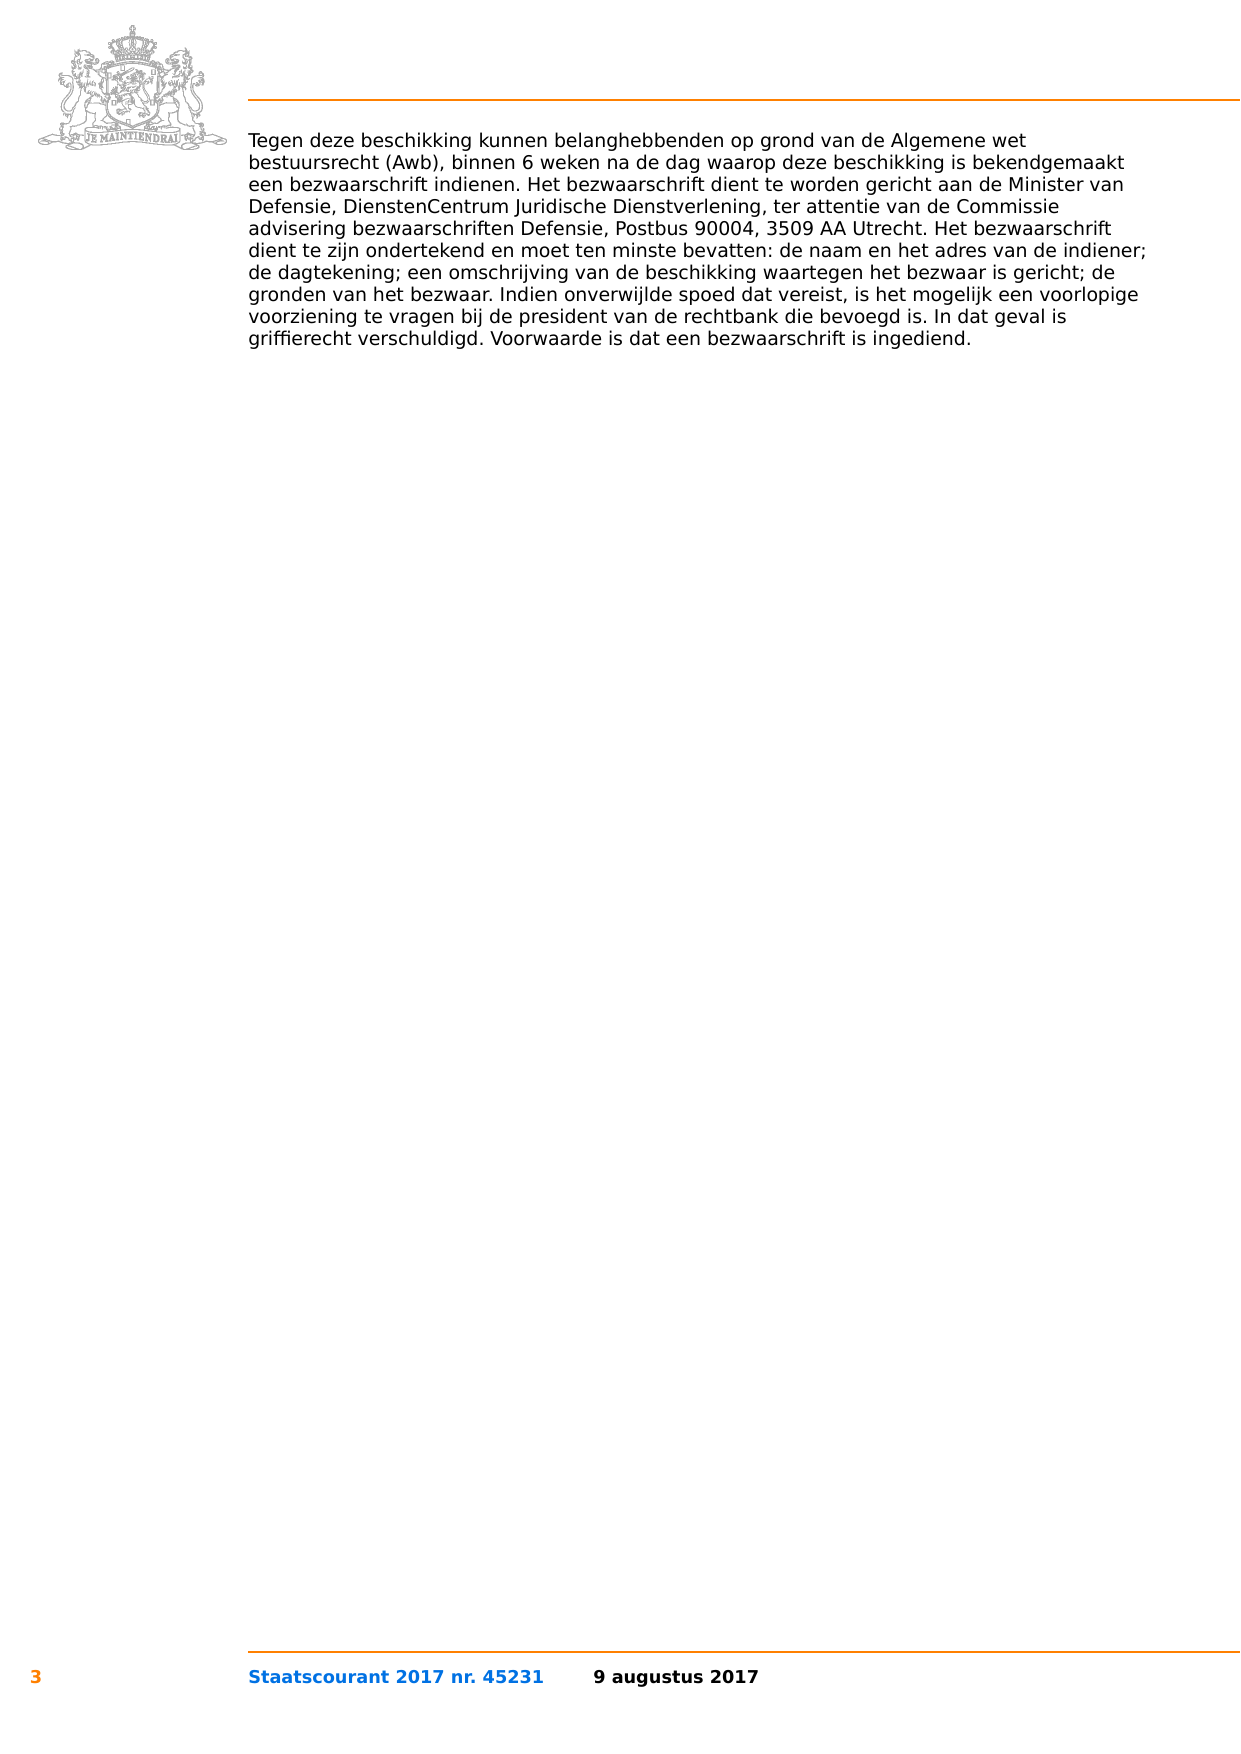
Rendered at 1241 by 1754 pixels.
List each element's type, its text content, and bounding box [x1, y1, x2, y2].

picture [38, 25, 227, 150]
text Tegen deze beschikking kunnen belanghebbenden op grond van de Algemene wet bestuursrecht (Awb), binnen 6 weken na de dag waarop deze beschikking is bekendgemaakt een bezwaarschrift indienen. Het bezwaarschrift dient te worden gericht aan de Minister van Defensie, DienstenCentrum Juridische Dienstverlening, ter attentie van de Commissie advisering bezwaarschriften Defensie, Postbus 90004, 3509 AA Utrecht. Het bezwaarschrift dient te zijn ondertekend en moet ten minste bevatten: de naam en het adres van de indiener; de dagtekening; een omschrijving van de beschikking waartegen het bezwaar is gericht; de gronden van het bezwaar. Indien onverwijlde spoed dat vereist, is het mogelijk een voorlopige voorziening te vragen bij de president van de rechtbank die bevoegd is. In dat geval is griffierecht verschuldigd. Voorwaarde is dat een bezwaarschrift is ingediend. [248, 130, 1163, 350]
